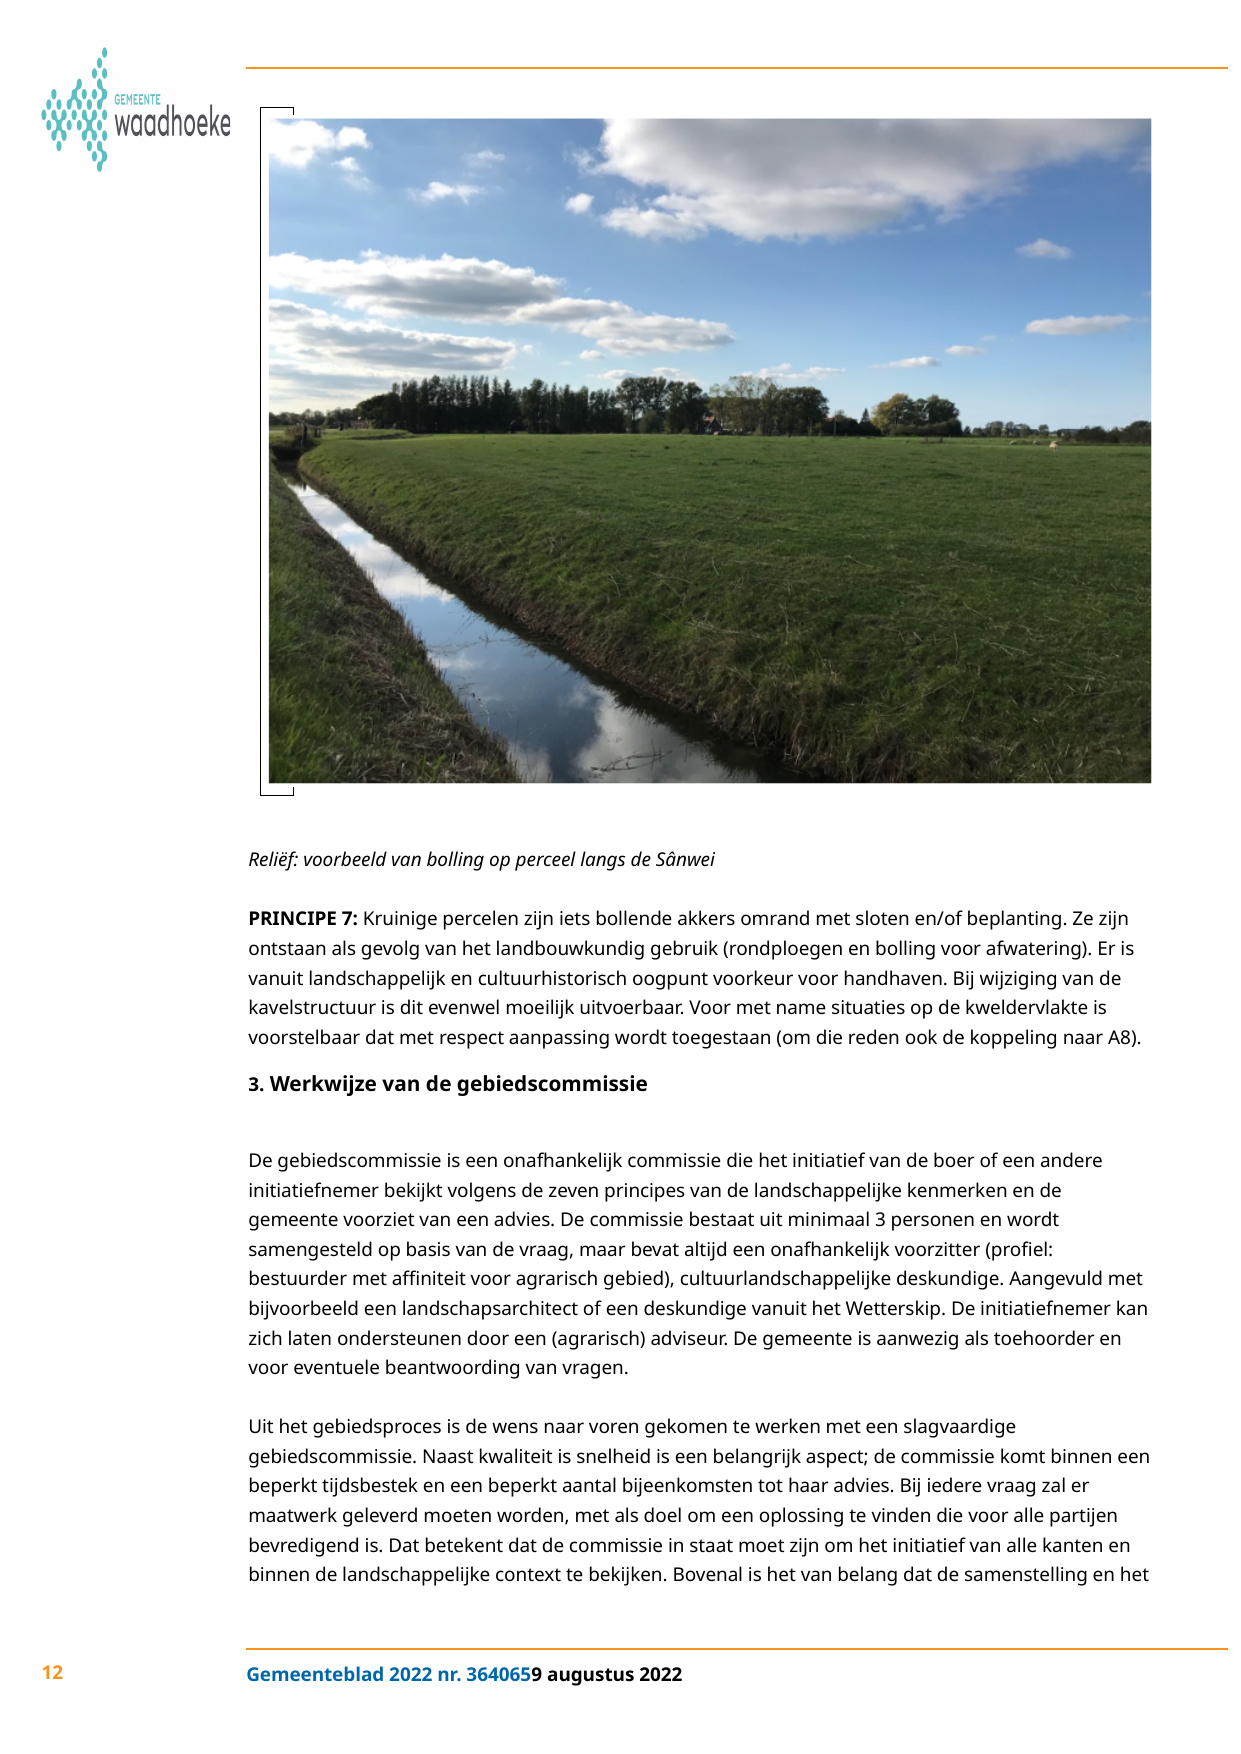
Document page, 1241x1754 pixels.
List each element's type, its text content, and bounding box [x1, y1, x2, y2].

picture [268, 115, 1154, 787]
text PRINCIPE 7: Kruinige percelen zijn iets bollende akkers omrand met sloten en/of beplanting. Ze zijn ontstaan als gevolg van het landbouwkundig gebruik (rondploegen en bolling voor afwatering). Er is vanuit landschappelijk en cultuurhistorisch oogpunt voorkeur voor handhaven. Bij wijziging van de kavelstructuur is dit evenwel moeilijk uitvoerbaar. Voor met name situaties op de kweldervlakte is voorstelbaar dat met respect aanpassing wordt toegestaan (om die reden ook de koppeling naar A8). [248, 906, 1152, 1049]
text 3. Werkwijze van de gebiedscommissie [248, 1069, 1152, 1098]
picture [41, 47, 231, 172]
text Uit het gebiedsproces is de wens naar voren gekomen te werken met een slagvaardige gebiedscommissie. Naast kwaliteit is snelheid is een belangrijk aspect; de commissie komt binnen een beperkt tijdsbestek en een beperkt aantal bijeenkomsten tot haar advies. Bij iedere vraag zal er maatwerk geleverd moeten worden, met als doel om een oplossing te vinden die voor alle partijen bevredigend is. Dat betekent dat de commissie in staat moet zijn om het initiatief van alle kanten en binnen de landschappelijke context te bekijken. Bovenal is het van belang dat de samenstelling en het [248, 1413, 1152, 1587]
text Reliëf: voorbeeld van bolling op perceel langs de Sânwei [248, 846, 1152, 872]
text De gebiedscommissie is een onafhankelijk commissie die het initiatief van de boer of een andere initiatiefnemer bekijkt volgens de zeven principes van de landschappelijke kenmerken en de gemeente voorziet van een advies. De commissie bestaat uit minimaal 3 personen en wordt samengesteld op basis van de vraag, maar bevat altijd een onafhankelijk voorzitter (profiel: bestuurder met affiniteit voor agrarisch gebied), cultuurlandschappelijke deskundige. Aangevuld met bijvoorbeeld een landschapsarchitect of een deskundige vanuit het Wetterskip. De initiatiefnemer kan zich laten ondersteunen door een (agrarisch) adviseur. De gemeente is aanwezig als toehoorder en voor eventuele beantwoording van vragen. [248, 1147, 1152, 1380]
